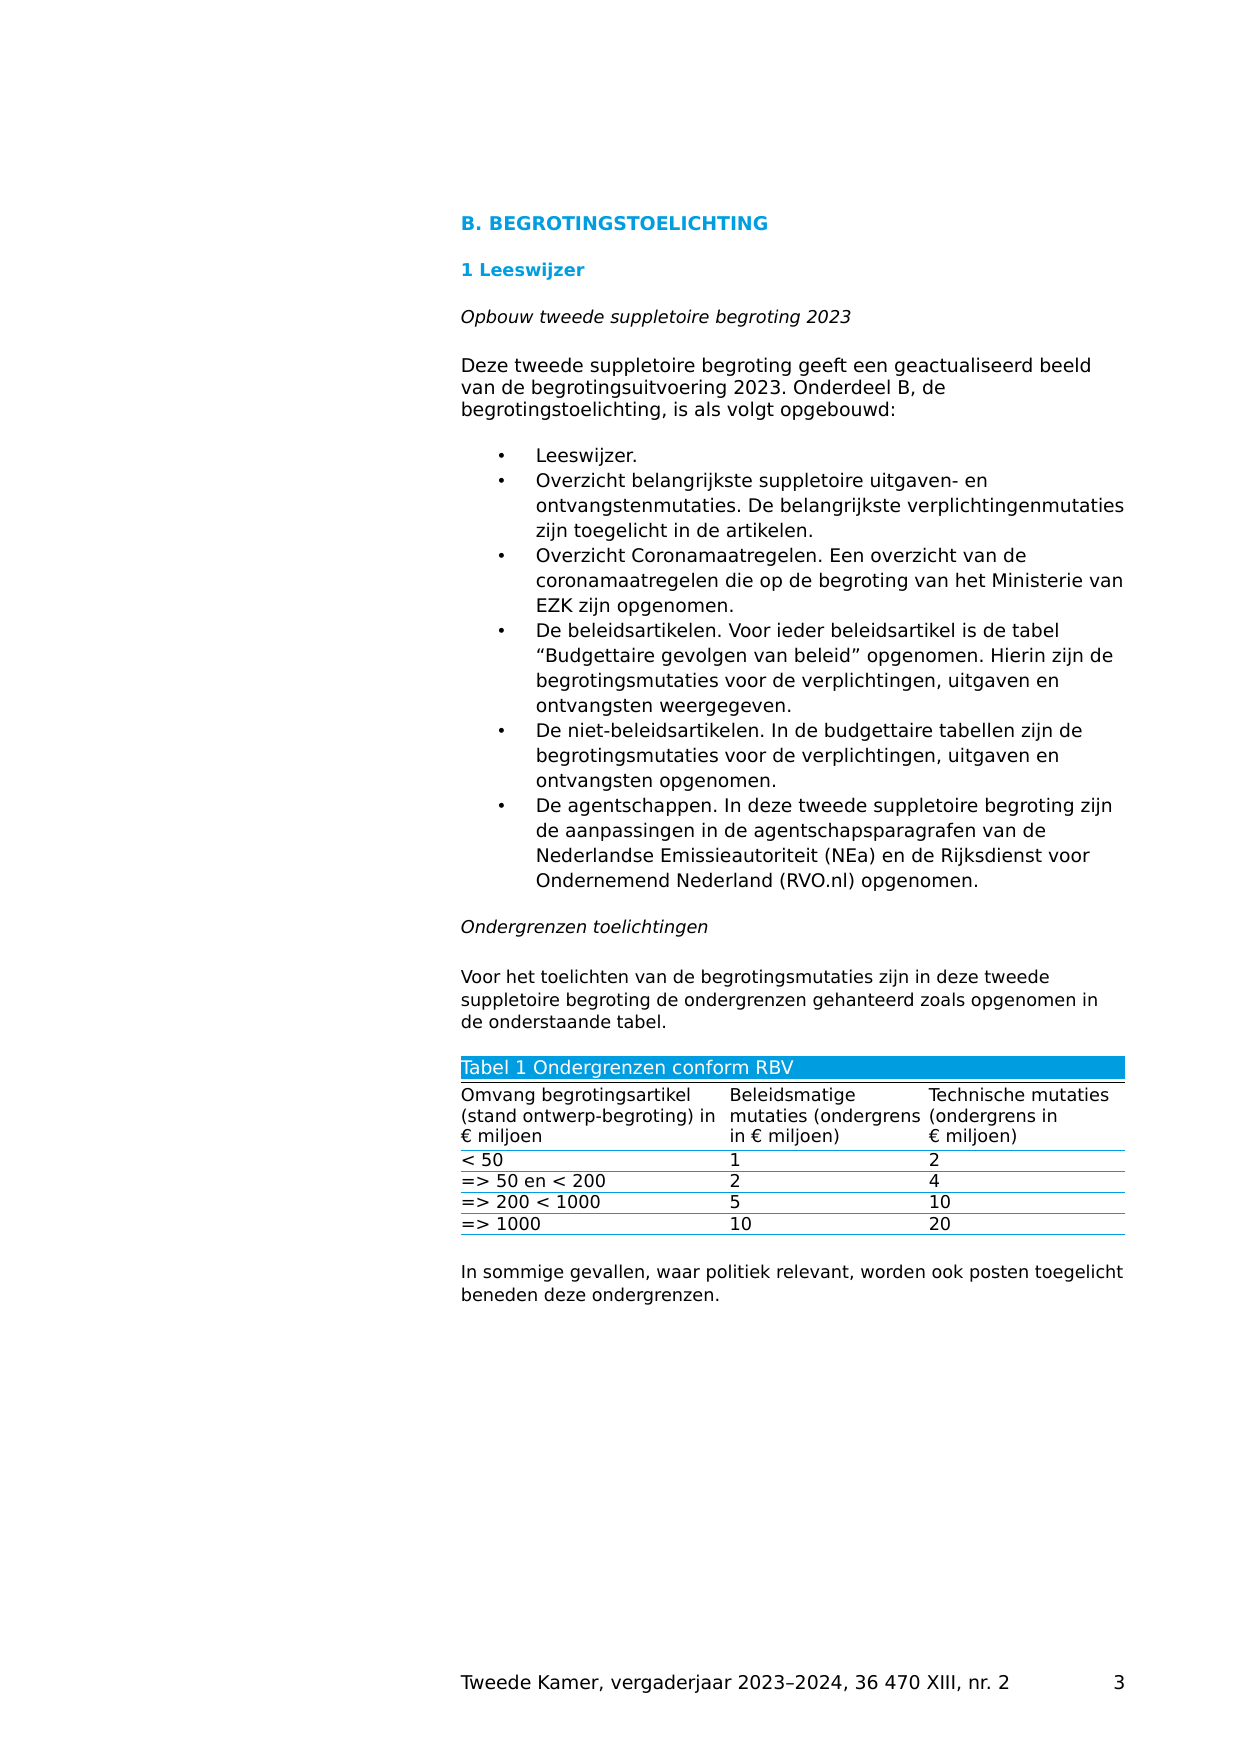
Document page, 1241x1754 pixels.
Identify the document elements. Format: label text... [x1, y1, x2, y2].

table_cell Omvang begrotingsartikel (stand ontwerp-begroting) in € miljoen [461, 1083, 726, 1150]
table_cell 2 [926, 1151, 1125, 1171]
list Leeswijzer. [498, 443, 1125, 468]
list De beleidsartikelen. Voor ieder beleidsartikel is de tabel “Budgettaire gevolgen van beleid” opgenomen. Hierin zijn de begrotingsmutaties voor de verplichtingen, uitgaven en ontvangsten weergegeven. [498, 618, 1125, 718]
table_cell 10 [926, 1193, 1125, 1213]
table_cell Beleidsmatige mutaties (ondergrens in € miljoen) [726, 1083, 926, 1150]
table_cell 20 [926, 1214, 1125, 1234]
table_cell => 1000 [461, 1214, 726, 1234]
table_cell < 50 [461, 1151, 726, 1171]
table_cell 4 [926, 1172, 1125, 1192]
table_cell => 200 < 1000 [461, 1193, 726, 1213]
text Opbouw tweede suppletoire begroting 2023 [461, 305, 1125, 328]
text Deze tweede suppletoire begroting geeft een geactualiseerd beeld van de begrotingsuitvoering 2023. Onderdeel B, de begrotingstoelichting, is als volgt opgebouwd: [461, 355, 1125, 443]
table_cell Technische mutaties (ondergrens in € miljoen) [926, 1083, 1125, 1150]
title B. BEGROTINGSTOELICHTING [461, 213, 1125, 235]
title 1 Leeswijzer [461, 258, 1125, 281]
text Ondergrenzen toelichtingen [461, 915, 1125, 938]
list Overzicht belangrijkste suppletoire uitgaven- en ontvangstenmutaties. De belangrijkste verplichtingenmutaties zijn toegelicht in de artikelen. [498, 468, 1125, 543]
text Voor het toelichten van de begrotingsmutaties zijn in deze tweede suppletoire begroting de ondergrenzen gehanteerd zoals opgenomen in de onderstaande tabel. [461, 965, 1125, 1033]
table_cell 2 [726, 1172, 926, 1192]
list De agentschappen. In deze tweede suppletoire begroting zijn de aanpassingen in de agentschapsparagrafen van de Nederlandse Emissieautoriteit (NEa) en de Rijksdienst voor Ondernemend Nederland (RVO.nl) opgenomen. [498, 793, 1125, 893]
table_cell 10 [726, 1214, 926, 1234]
list Overzicht Coronamaatregelen. Een overzicht van de coronamaatregelen die op de begroting van het Ministerie van EZK zijn opgenomen. [498, 543, 1125, 618]
list De niet-beleidsartikelen. In de budgettaire tabellen zijn de begrotingsmutaties voor de verplichtingen, uitgaven en ontvangsten opgenomen. [498, 718, 1125, 793]
text In sommige gevallen, waar politiek relevant, worden ook posten toegelicht beneden deze ondergrenzen. [461, 1260, 1125, 1306]
table_cell 1 [726, 1151, 926, 1171]
table_cell => 50 en < 200 [461, 1172, 726, 1192]
table_cell 5 [726, 1193, 926, 1213]
